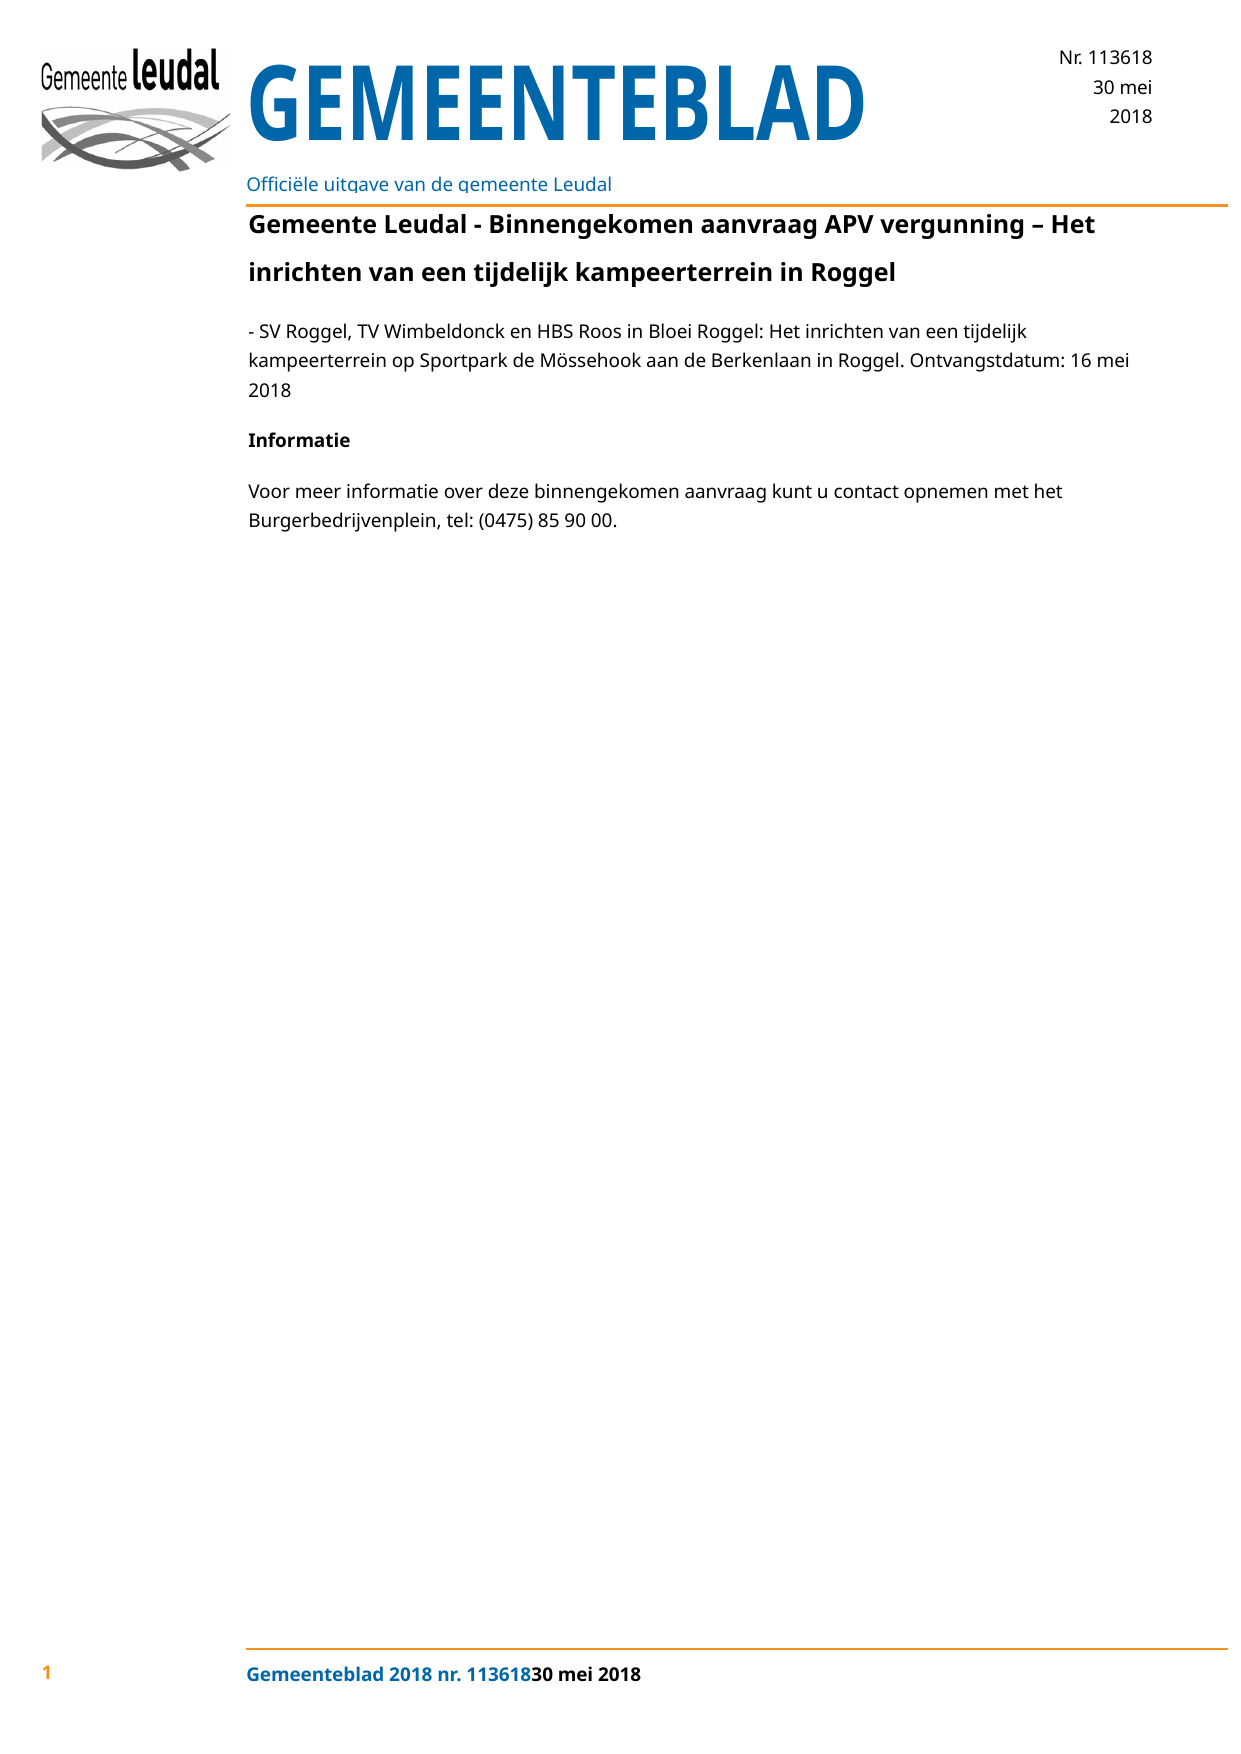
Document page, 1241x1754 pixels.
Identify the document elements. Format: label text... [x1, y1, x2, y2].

text Gemeente Leudal - Binnengekomen aanvraag APV vergunning – Het inrichten van een tijdelijk kampeerterrein in Roggel [248, 207, 1152, 288]
picture [41, 47, 231, 172]
text - SV Roggel, TV Wimbeldonck en HBS Roos in Bloei Roggel: Het inrichten van een tijdelijk kampeerterrein op Sportpark de Mössehook aan de Berkenlaan in Roggel. Ontvangstdatum: 16 mei 2018 [248, 318, 1152, 403]
text Informatie [248, 427, 1152, 453]
text Voor meer informatie over deze binnengekomen aanvraag kunt u contact opnemen met het Burgerbedrijvenplein, tel: (0475) 85 90 00. [248, 478, 1152, 533]
